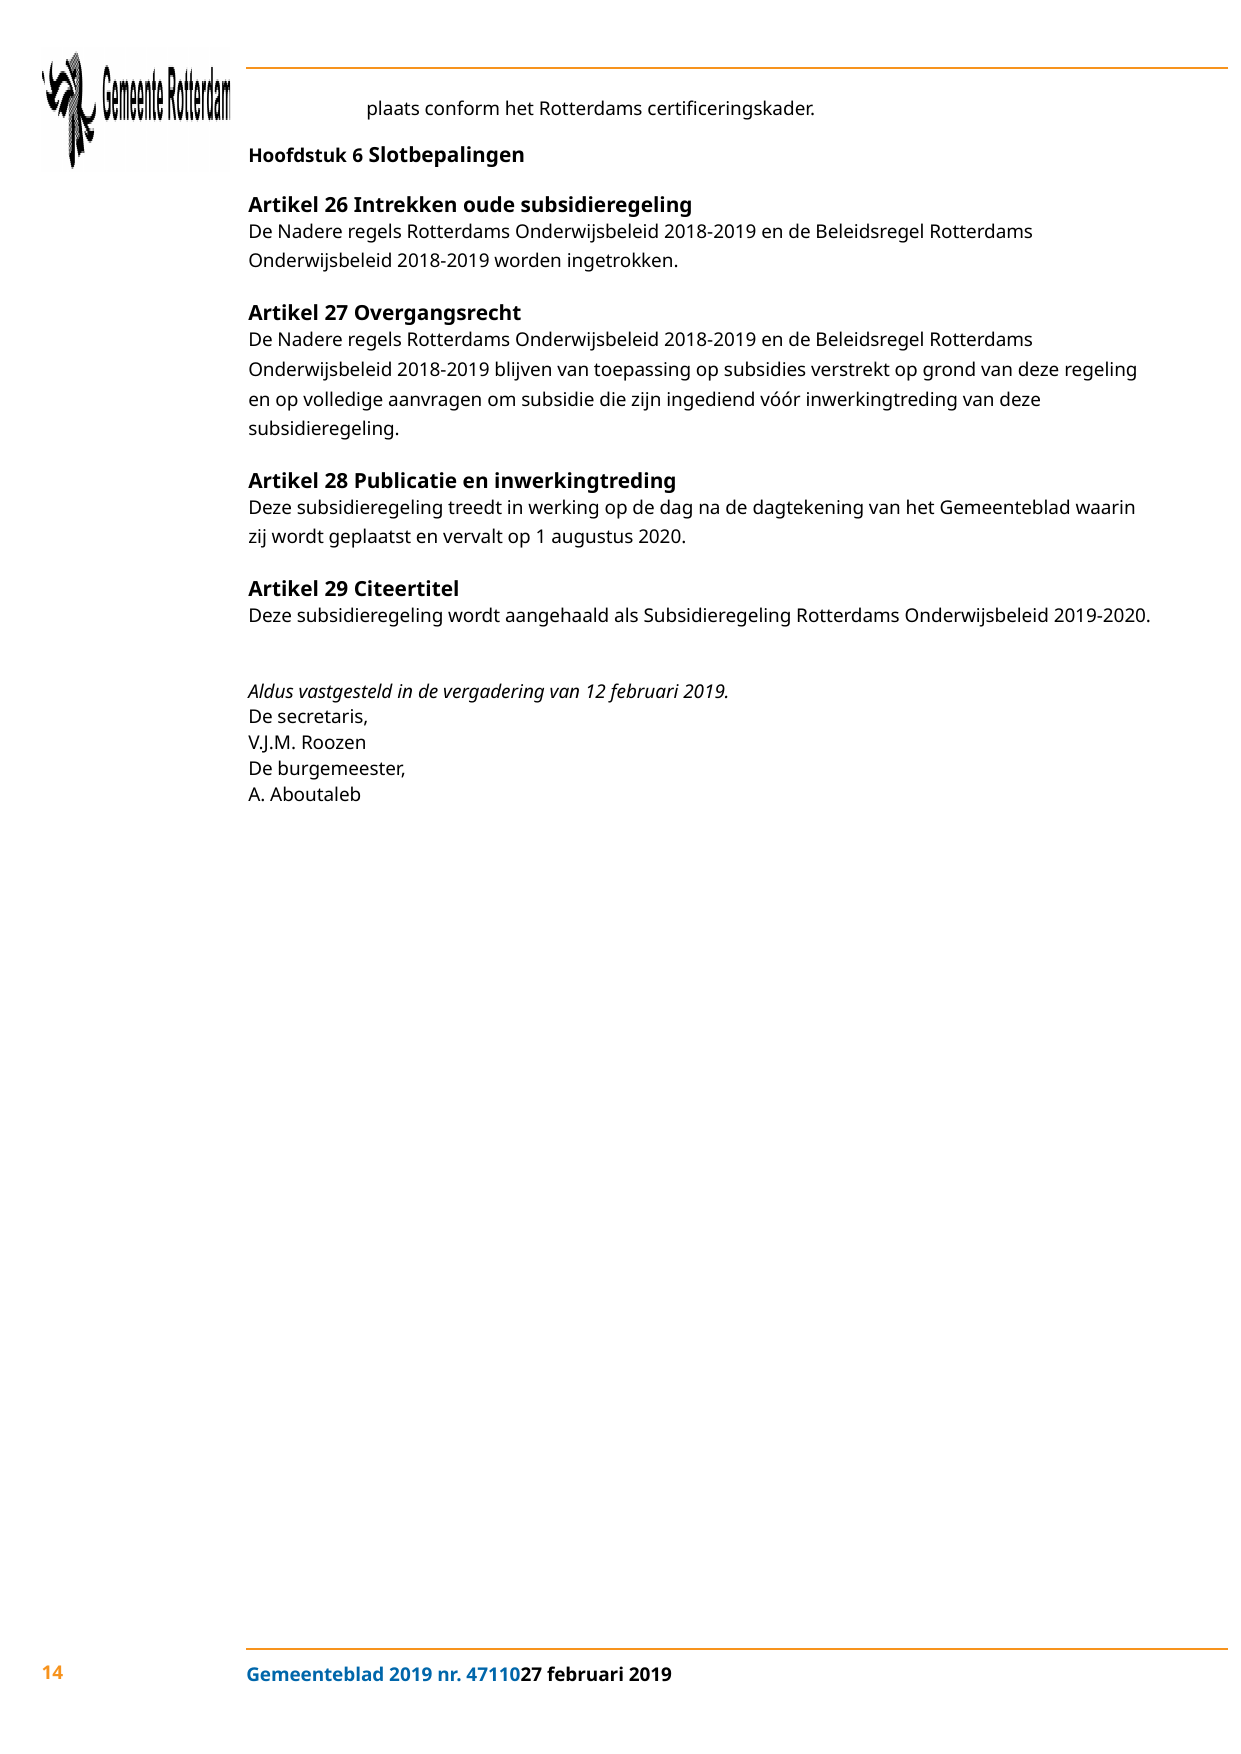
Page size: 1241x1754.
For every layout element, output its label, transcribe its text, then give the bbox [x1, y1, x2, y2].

text Artikel 28 Publicatie en inwerkingtreding [248, 466, 1152, 494]
text De burgemeester, [248, 755, 1152, 781]
text De Nadere regels Rotterdams Onderwijsbeleid 2018-2019 en de Beleidsregel Rotterdams Onderwijsbeleid 2018-2019 worden ingetrokken. [248, 218, 1152, 273]
text Aldus vastgesteld in de vergadering van 12 februari 2019. [248, 678, 1152, 703]
text De secretaris, [248, 703, 1152, 729]
text De Nadere regels Rotterdams Onderwijsbeleid 2018-2019 en de Beleidsregel Rotterdams Onderwijsbeleid 2018-2019 blijven van toepassing op subsidies verstrekt op grond van deze regeling en op volledige aanvragen om subsidie die zijn ingediend vóór inwerkingtreding van deze subsidieregeling. [248, 327, 1152, 441]
picture [41, 47, 231, 172]
text V.J.M. Roozen [248, 729, 1152, 755]
text Artikel 29 Citeertitel [248, 574, 1152, 603]
text Hoofdstuk 6 Slotbepalingen [248, 140, 1152, 169]
text Artikel 27 Overgangsrecht [248, 298, 1152, 327]
text Deze subsidieregeling wordt aangehaald als Subsidieregeling Rotterdams Onderwijsbeleid 2019-2020. [248, 603, 1152, 628]
list plaats conform het Rotterdams certificeringskader. [307, 95, 1152, 121]
text Artikel 26 Intrekken oude subsidieregeling [248, 190, 1152, 218]
text A. Aboutaleb [248, 781, 1152, 806]
text Deze subsidieregeling treedt in werking op de dag na de dagtekening van het Gemeenteblad waarin zij wordt geplaatst en vervalt op 1 augustus 2020. [248, 494, 1152, 549]
